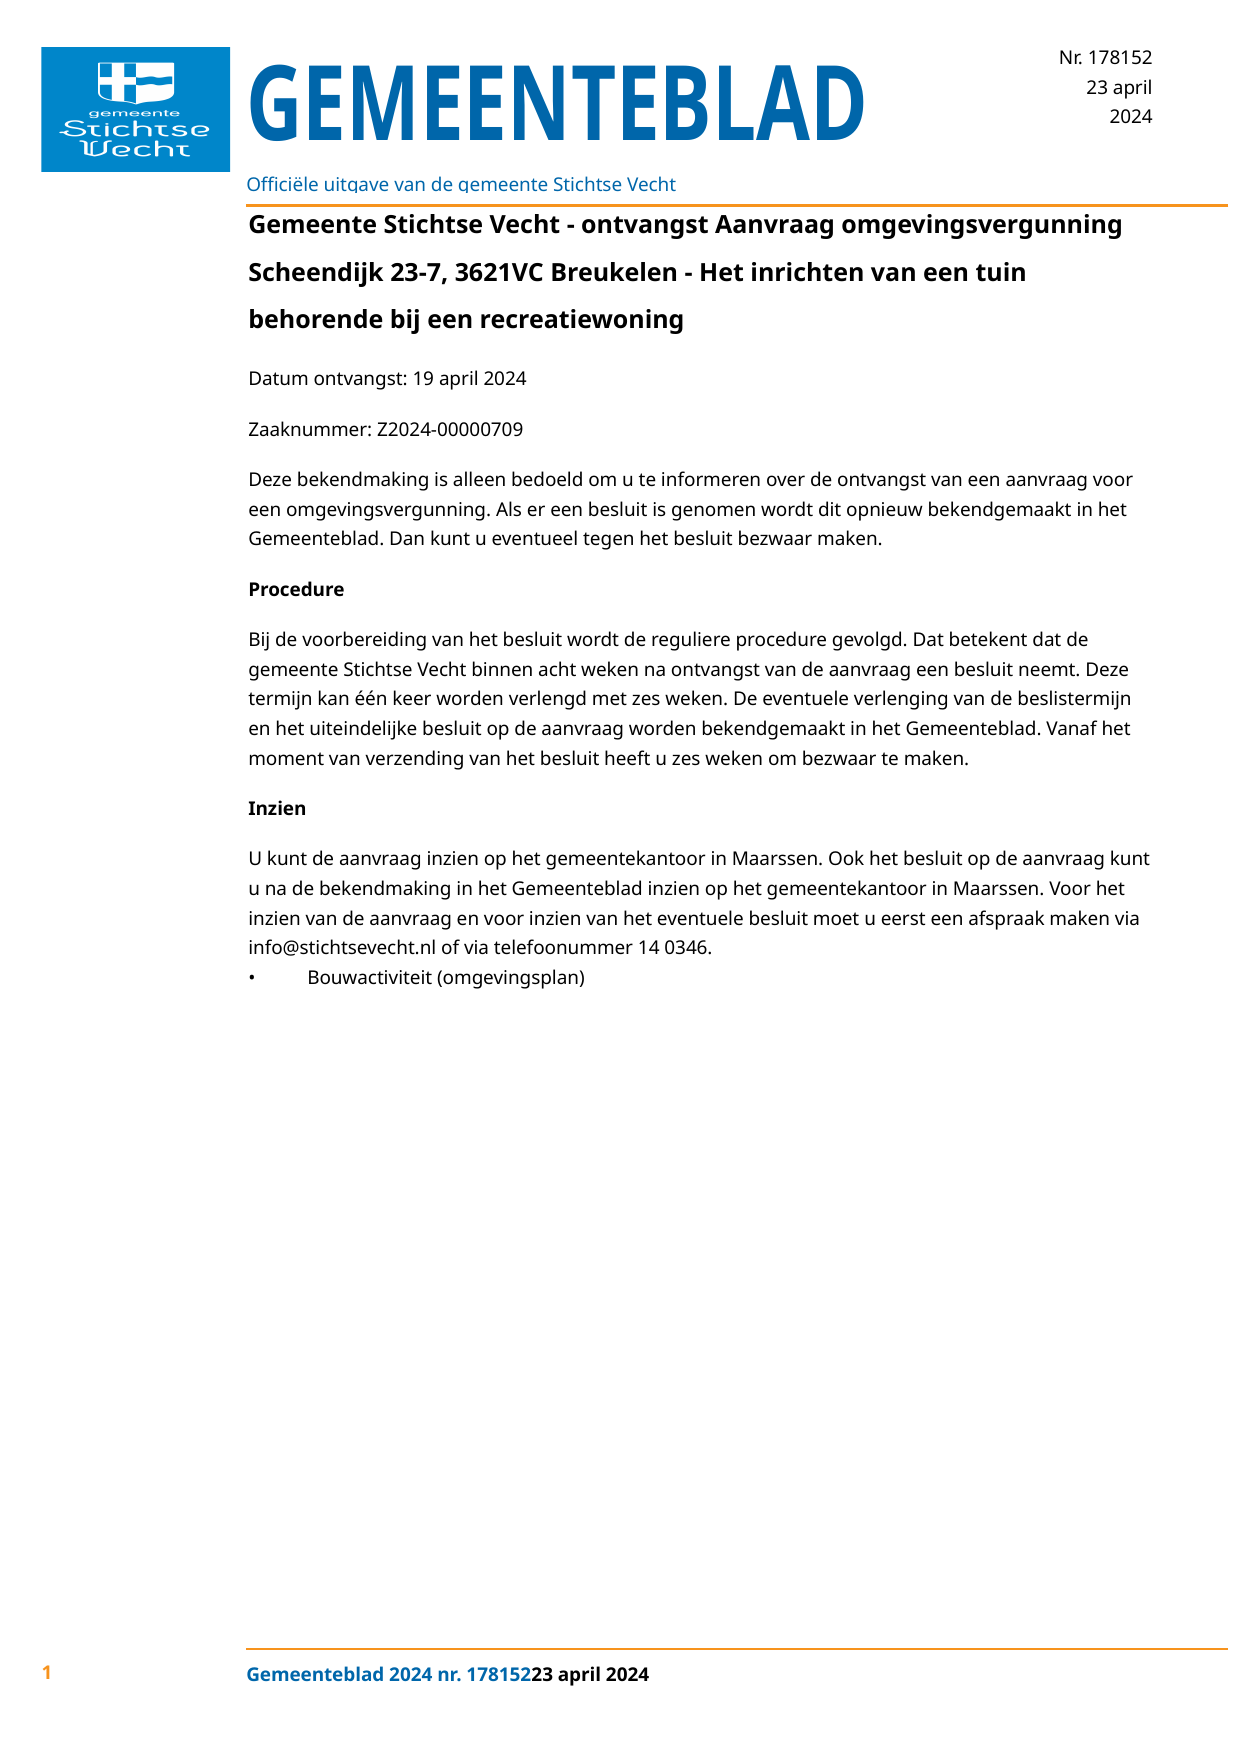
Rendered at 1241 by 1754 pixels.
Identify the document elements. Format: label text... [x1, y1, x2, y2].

text Gemeente Stichtse Vecht - ontvangst Aanvraag omgevingsvergunning Scheendijk 23-7, 3621VC Breukelen - Het inrichten van een tuin behorende bij een recreatiewoning [248, 207, 1152, 336]
text U kunt de aanvraag inzien op het gemeentekantoor in Maarssen. Ook het besluit op de aanvraag kunt u na de bekendmaking in het Gemeenteblad inzien op het gemeentekantoor in Maarssen. Voor het inzien van de aanvraag en voor inzien van het eventuele besluit moet u eerst een afspraak maken via info@stichtsevecht.nl of via telefoonummer 14 0346. [248, 846, 1152, 960]
text Bij de voorbereiding van het besluit wordt de reguliere procedure gevolgd. Dat betekent dat de gemeente Stichtse Vecht binnen acht weken na ontvangst van de aanvraag een besluit neemt. Deze termijn kan één keer worden verlengd met zes weken. De eventuele verlenging van de beslistermijn en het uiteindelijke besluit op de aanvraag worden bekendgemaakt in het Gemeenteblad. Vanaf het moment van verzending van het besluit heeft u zes weken om bezwaar te maken. [248, 626, 1152, 770]
text Procedure [248, 576, 1152, 602]
text Datum ontvangst: 19 april 2024 [248, 366, 1152, 391]
text Zaaknummer: Z2024-00000709 [248, 416, 1152, 442]
text Inzien [248, 795, 1152, 821]
text Deze bekendmaking is alleen bedoeld om u te informeren over de ontvangst van een aanvraag voor een omgevingsvergunning. Als er een besluit is genomen wordt dit opnieuw bekendgemaakt in het Gemeenteblad. Dan kunt u eventueel tegen het besluit bezwaar maken. [248, 466, 1152, 551]
picture [137, 63, 174, 103]
list Bouwactiviteit (omgevingsplan) [248, 964, 1152, 989]
picture [99, 63, 135, 101]
